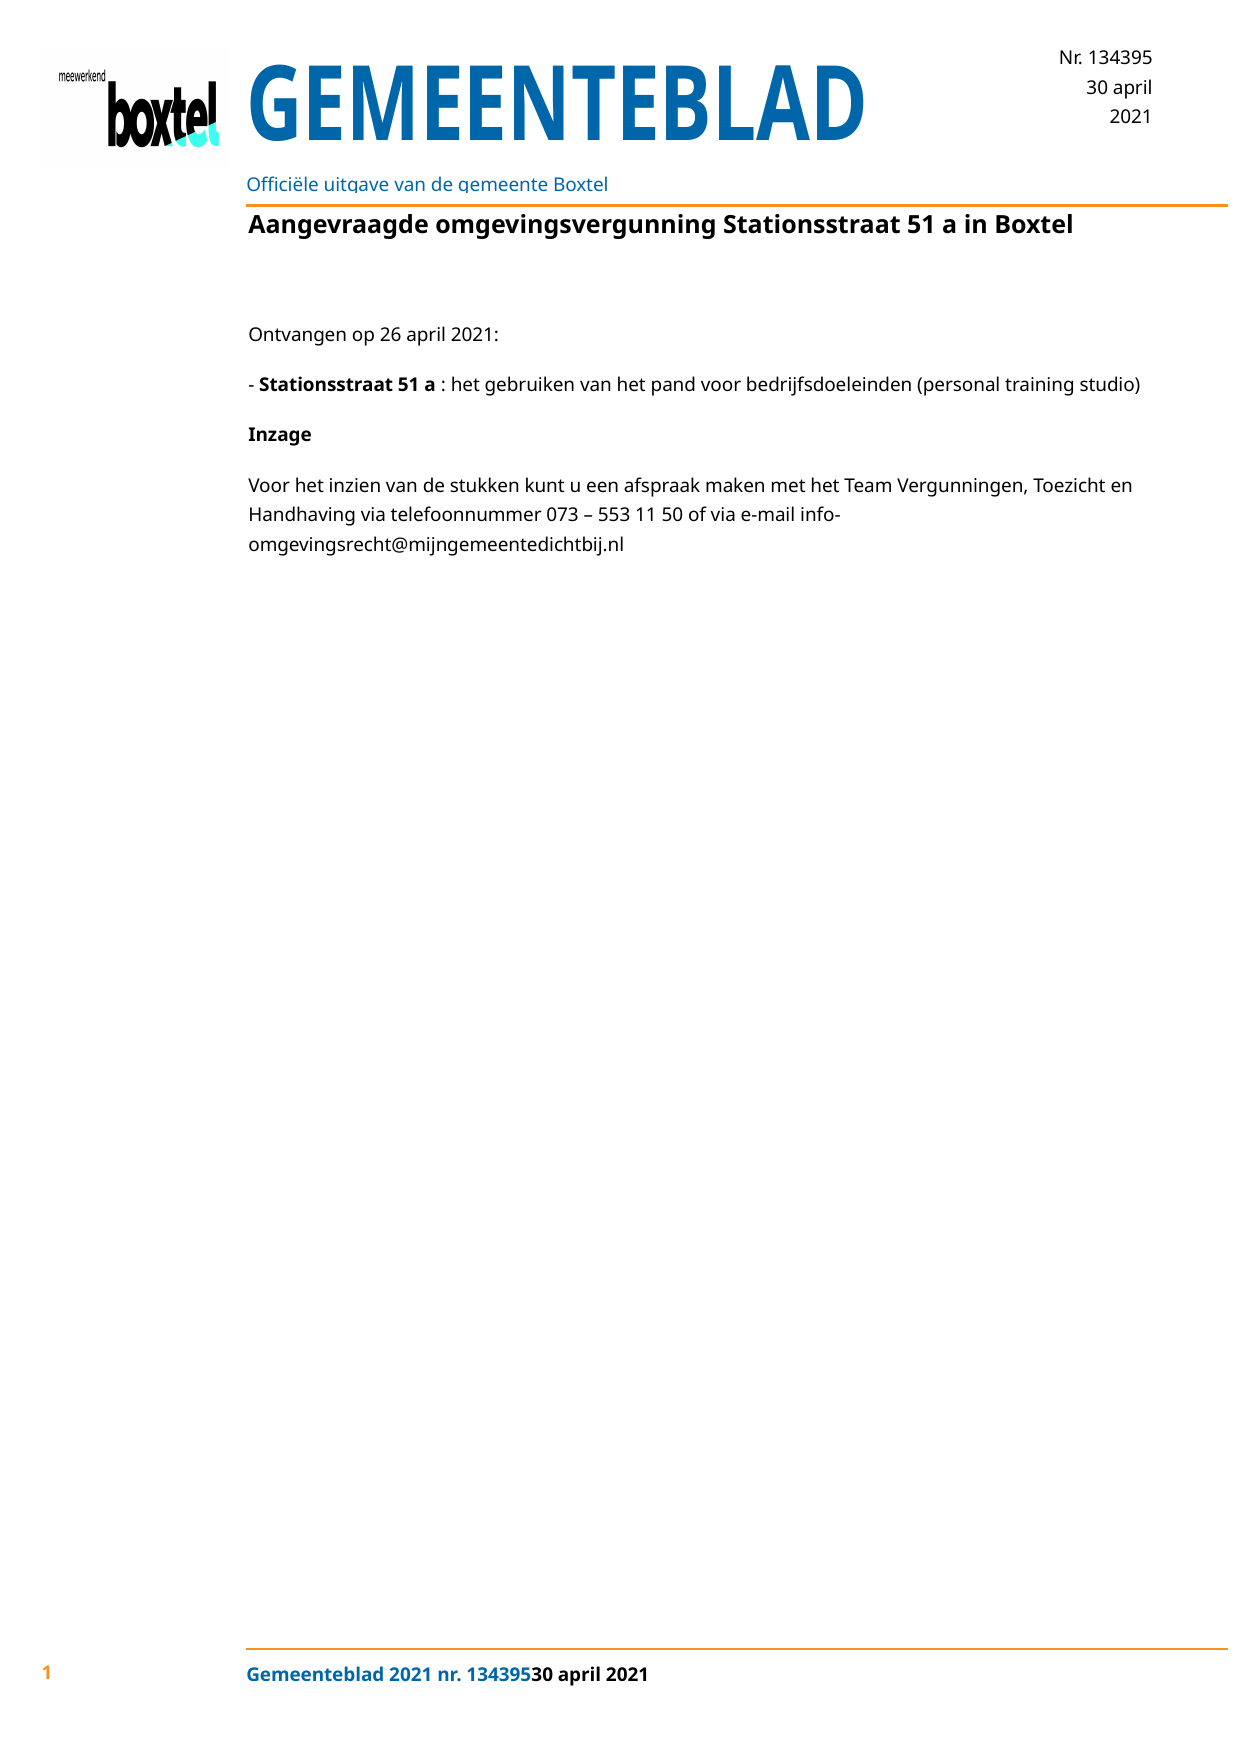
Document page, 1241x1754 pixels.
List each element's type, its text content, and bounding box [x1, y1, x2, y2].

text Voor het inzien van de stukken kunt u een afspraak maken met het Team Vergunningen, Toezicht en Handhaving via telefoonnummer 073 – 553 11 50 of via e-mail info-omgevingsrecht@mijngemeentedichtbij.nl [248, 472, 1152, 557]
text Ontvangen op 26 april 2021: [248, 321, 1152, 346]
picture [41, 47, 231, 172]
text Inzage [248, 422, 1152, 447]
text - Stationsstraat 51 a : het gebruiken van het pand voor bedrijfsdoeleinden (personal training studio) [248, 371, 1152, 397]
text Aangevraagde omgevingsvergunning Stationsstraat 51 a in Boxtel [248, 207, 1152, 241]
